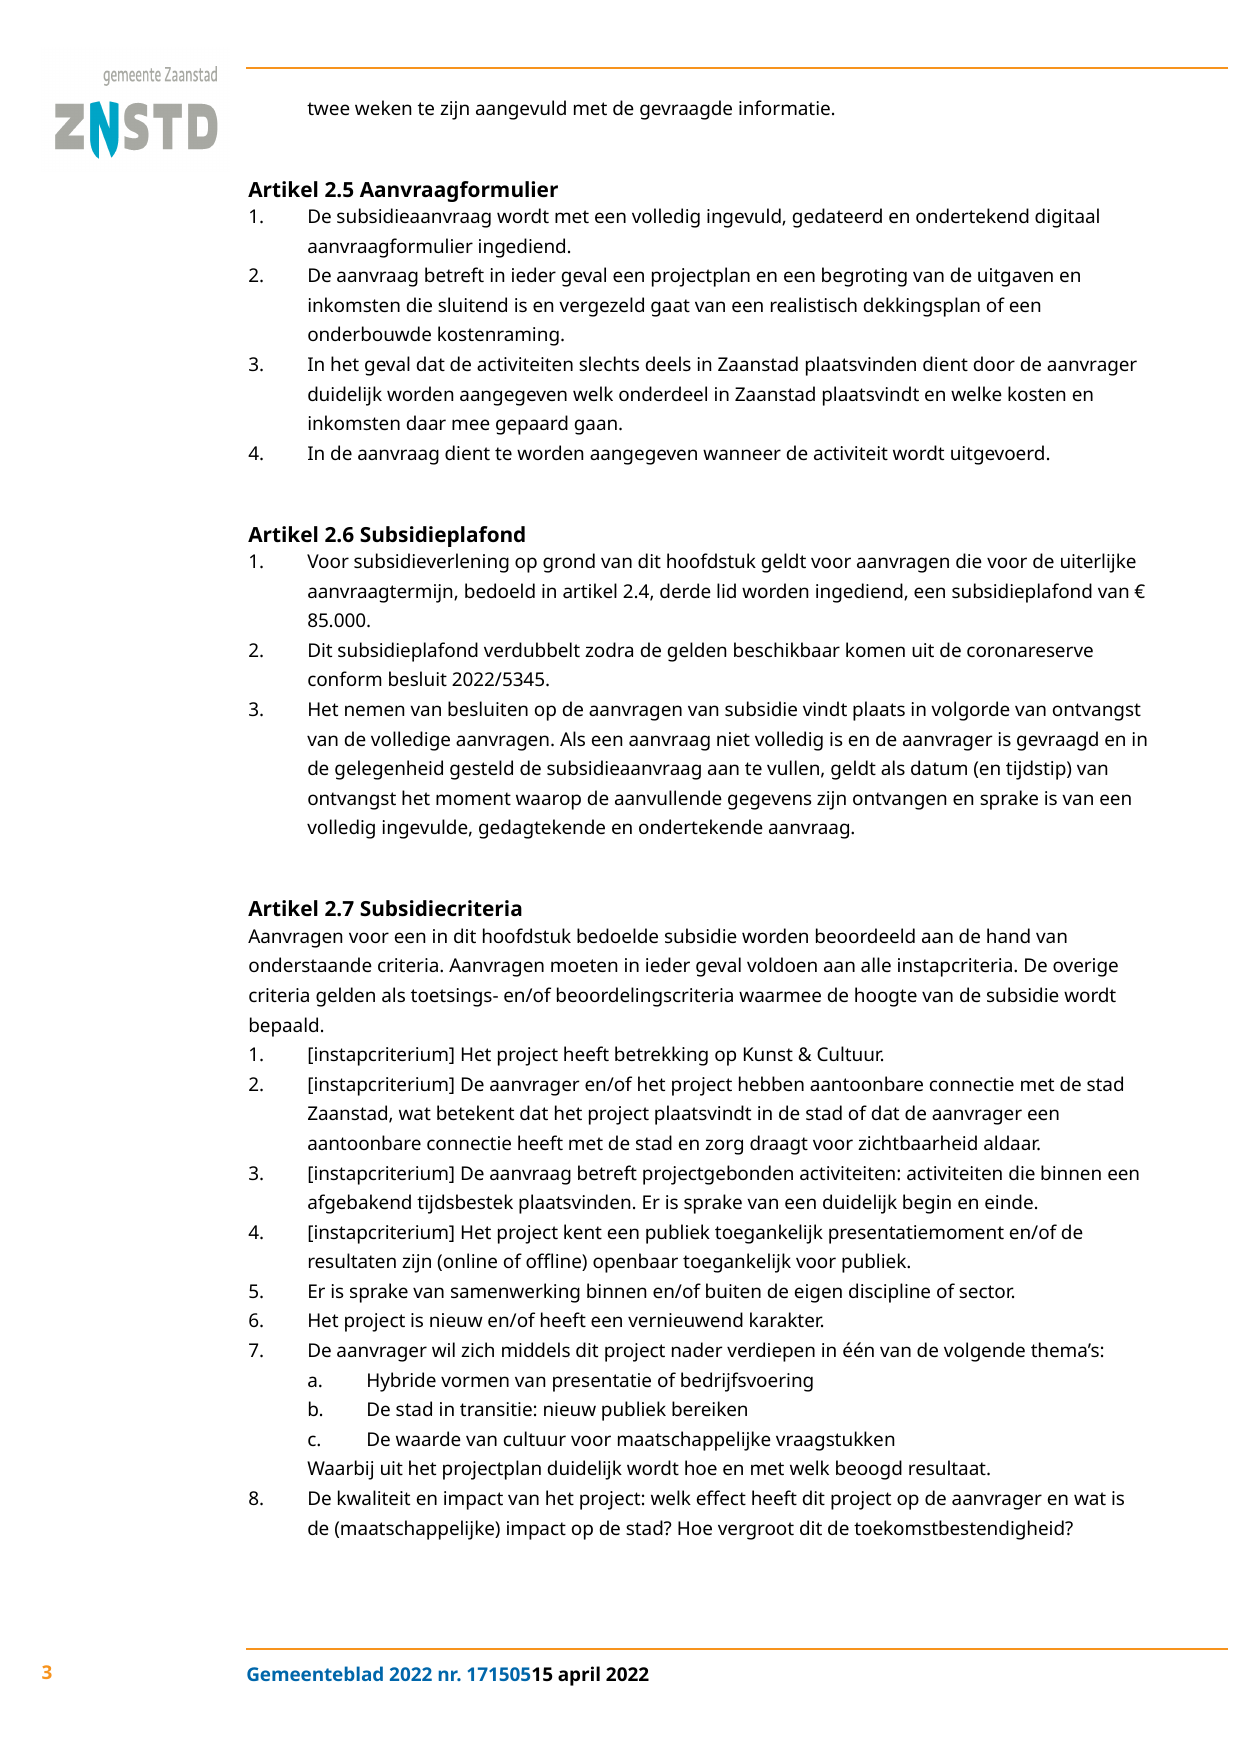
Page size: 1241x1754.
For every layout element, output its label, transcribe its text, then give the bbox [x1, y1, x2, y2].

list Dit subsidieplafond verdubbelt zodra de gelden beschikbaar komen uit de coronareserve conform besluit 2022/5345. [248, 637, 1152, 692]
list De stad in transitie: nieuw publiek bereiken [307, 1396, 1152, 1422]
list Waarbij uit het projectplan duidelijk wordt hoe en met welk beoogd resultaat. [248, 1456, 1152, 1481]
text Artikel 2.7 Subsidiecriteria [248, 894, 1152, 923]
list Er is sprake van samenwerking binnen en/of buiten de eigen discipline of sector. [248, 1278, 1152, 1304]
list Hybride vormen van presentatie of bedrijfsvoering [307, 1367, 1152, 1392]
list twee weken te zijn aangevuld met de gevraagde informatie. [248, 95, 1152, 121]
list De aanvrager wil zich middels dit project nader verdiepen in één van de volgende thema’s: [248, 1337, 1152, 1363]
text Aanvragen voor een in dit hoofdstuk bedoelde subsidie worden beoordeeld aan de hand van onderstaande criteria. Aanvragen moeten in ieder geval voldoen aan alle instapcriteria. De overige criteria gelden als toetsings- en/of beoordelingscriteria waarmee de hoogte van de subsidie wordt bepaald. [248, 923, 1152, 1037]
list [instapcriterium] De aanvrager en/of het project hebben aantoonbare connectie met de stad Zaanstad, wat betekent dat het project plaatsvindt in de stad of dat de aanvrager een aantoonbare connectie heeft met de stad en zorg draagt voor zichtbaarheid aldaar. [248, 1071, 1152, 1156]
list Het project is nieuw en/of heeft een vernieuwend karakter. [248, 1308, 1152, 1333]
list [instapcriterium] De aanvraag betreft projectgebonden activiteiten: activiteiten die binnen een afgebakend tijdsbestek plaatsvinden. Er is sprake van een duidelijk begin en einde. [248, 1160, 1152, 1215]
list De waarde van cultuur voor maatschappelijke vraagstukken [307, 1426, 1152, 1452]
list De subsidieaanvraag wordt met een volledig ingevuld, gedateerd en ondertekend digitaal aanvraagformulier ingediend. [248, 203, 1152, 258]
text Artikel 2.5 Aanvraagformulier [248, 175, 1152, 203]
list [instapcriterium] Het project heeft betrekking op Kunst & Cultuur. [248, 1041, 1152, 1067]
text Artikel 2.6 Subsidieplafond [248, 520, 1152, 548]
picture [41, 47, 231, 172]
list In de aanvraag dient te worden aangegeven wanneer de activiteit wordt uitgevoerd. [248, 440, 1152, 466]
list De kwaliteit en impact van het project: welk effect heeft dit project op de aanvrager en wat is de (maatschappelijke) impact op de stad? Hoe vergroot dit de toekomstbestendigheid? [248, 1485, 1152, 1540]
list [instapcriterium] Het project kent een publiek toegankelijk presentatiemoment en/of de resultaten zijn (online of offline) openbaar toegankelijk voor publiek. [248, 1219, 1152, 1274]
list De aanvraag betreft in ieder geval een projectplan en een begroting van de uitgaven en inkomsten die sluitend is en vergezeld gaat van een realistisch dekkingsplan of een onderbouwde kostenraming. [248, 262, 1152, 347]
list Voor subsidieverlening op grond van dit hoofdstuk geldt voor aanvragen die voor de uiterlijke aanvraagtermijn, bedoeld in artikel 2.4, derde lid worden ingediend, een subsidieplafond van € 85.000. [248, 548, 1152, 633]
list In het geval dat de activiteiten slechts deels in Zaanstad plaatsvinden dient door de aanvrager duidelijk worden aangegeven welk onderdeel in Zaanstad plaatsvindt en welke kosten en inkomsten daar mee gepaard gaan. [248, 351, 1152, 436]
list Het nemen van besluiten op de aanvragen van subsidie vindt plaats in volgorde van ontvangst van de volledige aanvragen. Als een aanvraag niet volledig is en de aanvrager is gevraagd en in de gelegenheid gesteld de subsidieaanvraag aan te vullen, geldt als datum (en tijdstip) van ontvangst het moment waarop de aanvullende gegevens zijn ontvangen en sprake is van een volledig ingevulde, gedagtekende en ondertekende aanvraag. [248, 696, 1152, 840]
